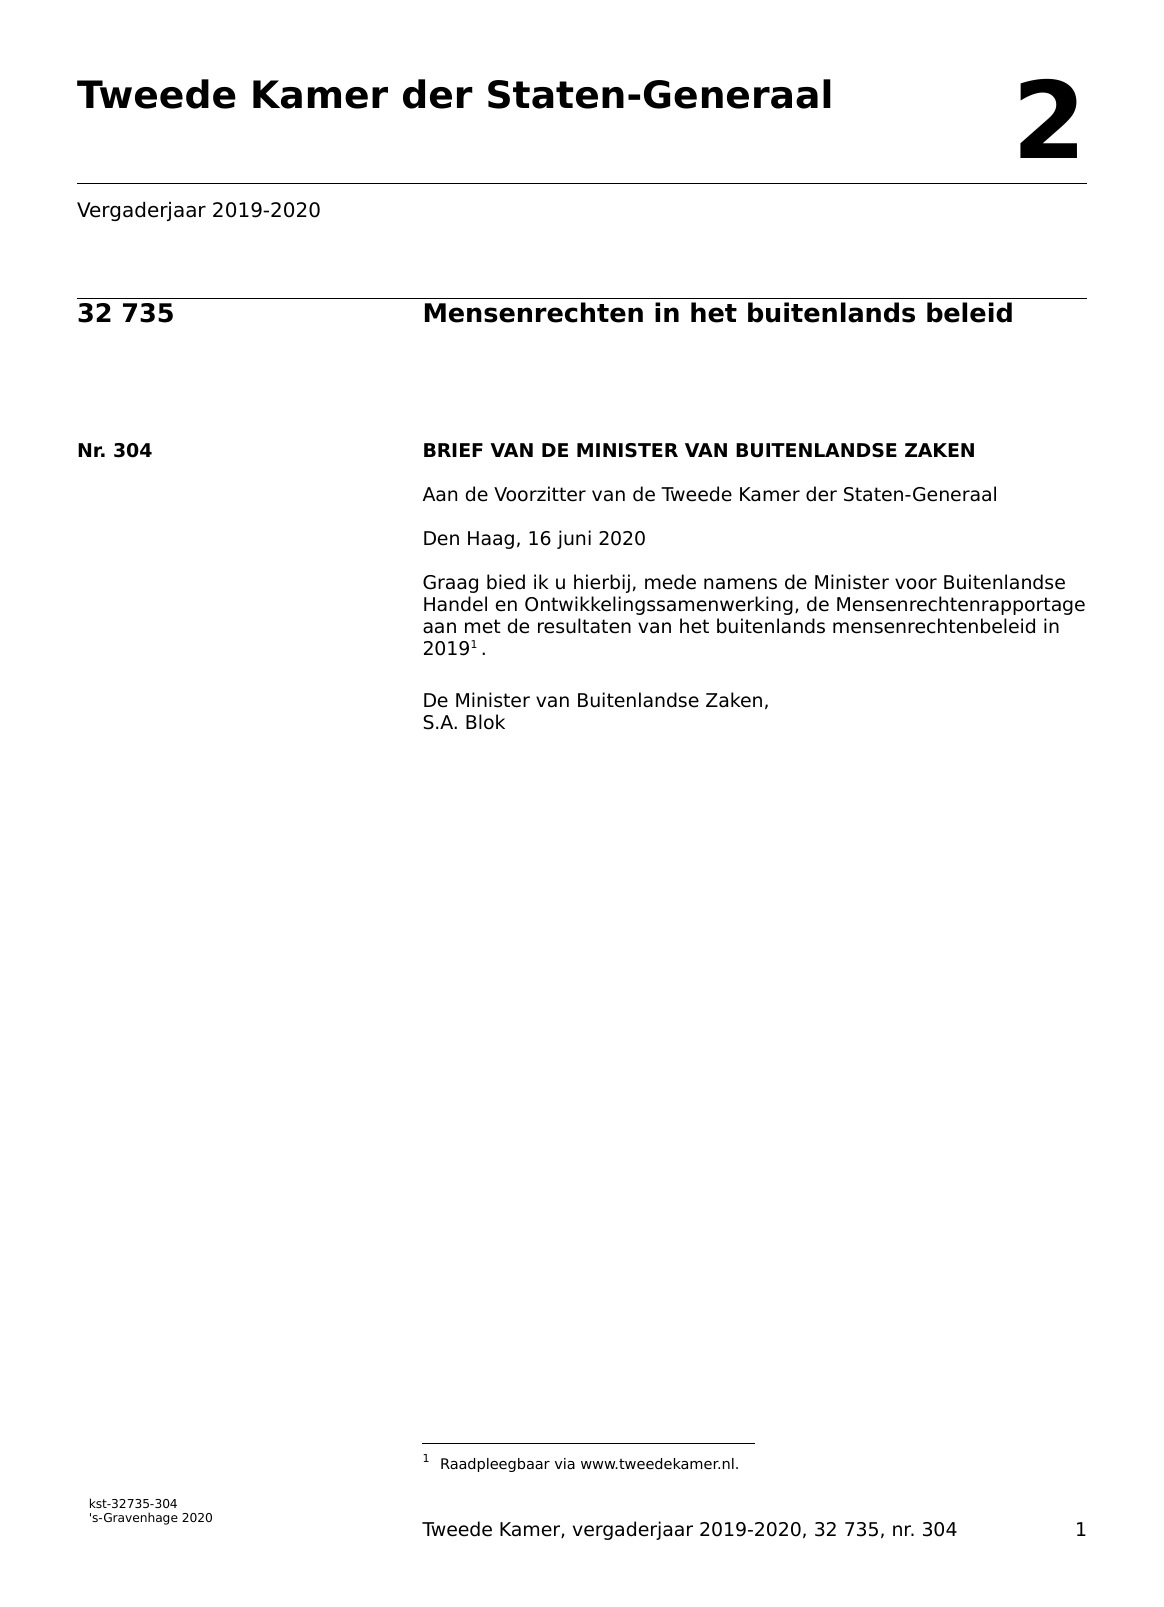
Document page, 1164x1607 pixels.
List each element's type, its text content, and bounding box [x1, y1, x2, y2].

text kst-32735-304 [88, 1497, 323, 1511]
subtitle Nr. 304 BRIEF VAN DE MINISTER VAN BUITENLANDSE ZAKEN [77, 440, 1087, 462]
subtitle 32 735 Mensenrechten in het buitenlands beleid [77, 299, 1087, 329]
text Raadpleegbaar via www.tweedekamer.nl. [422, 1452, 1087, 1474]
text Den Haag, 16 juni 2020 [422, 528, 1087, 550]
text De Minister van Buitenlandse Zaken, S.A. Blok [422, 690, 1087, 734]
table_header Tweede Kamer der Staten-Generaal [77, 59, 886, 183]
table_header 2 [886, 59, 1087, 183]
text 's-Gravenhage 2020 [88, 1511, 323, 1525]
text Graag bied ik u hierbij, mede namens de Minister voor Buitenlandse Handel en Ontwikkelingssamenwerking, de Mensenrechtenrapportage aan met de resultaten van het buitenlands mensenrechtenbeleid in 2019. [422, 572, 1087, 660]
text Aan de Voorzitter van de Tweede Kamer der Staten-Generaal [422, 484, 1087, 506]
table_cell Vergaderjaar 2019-2020 [77, 184, 1087, 298]
